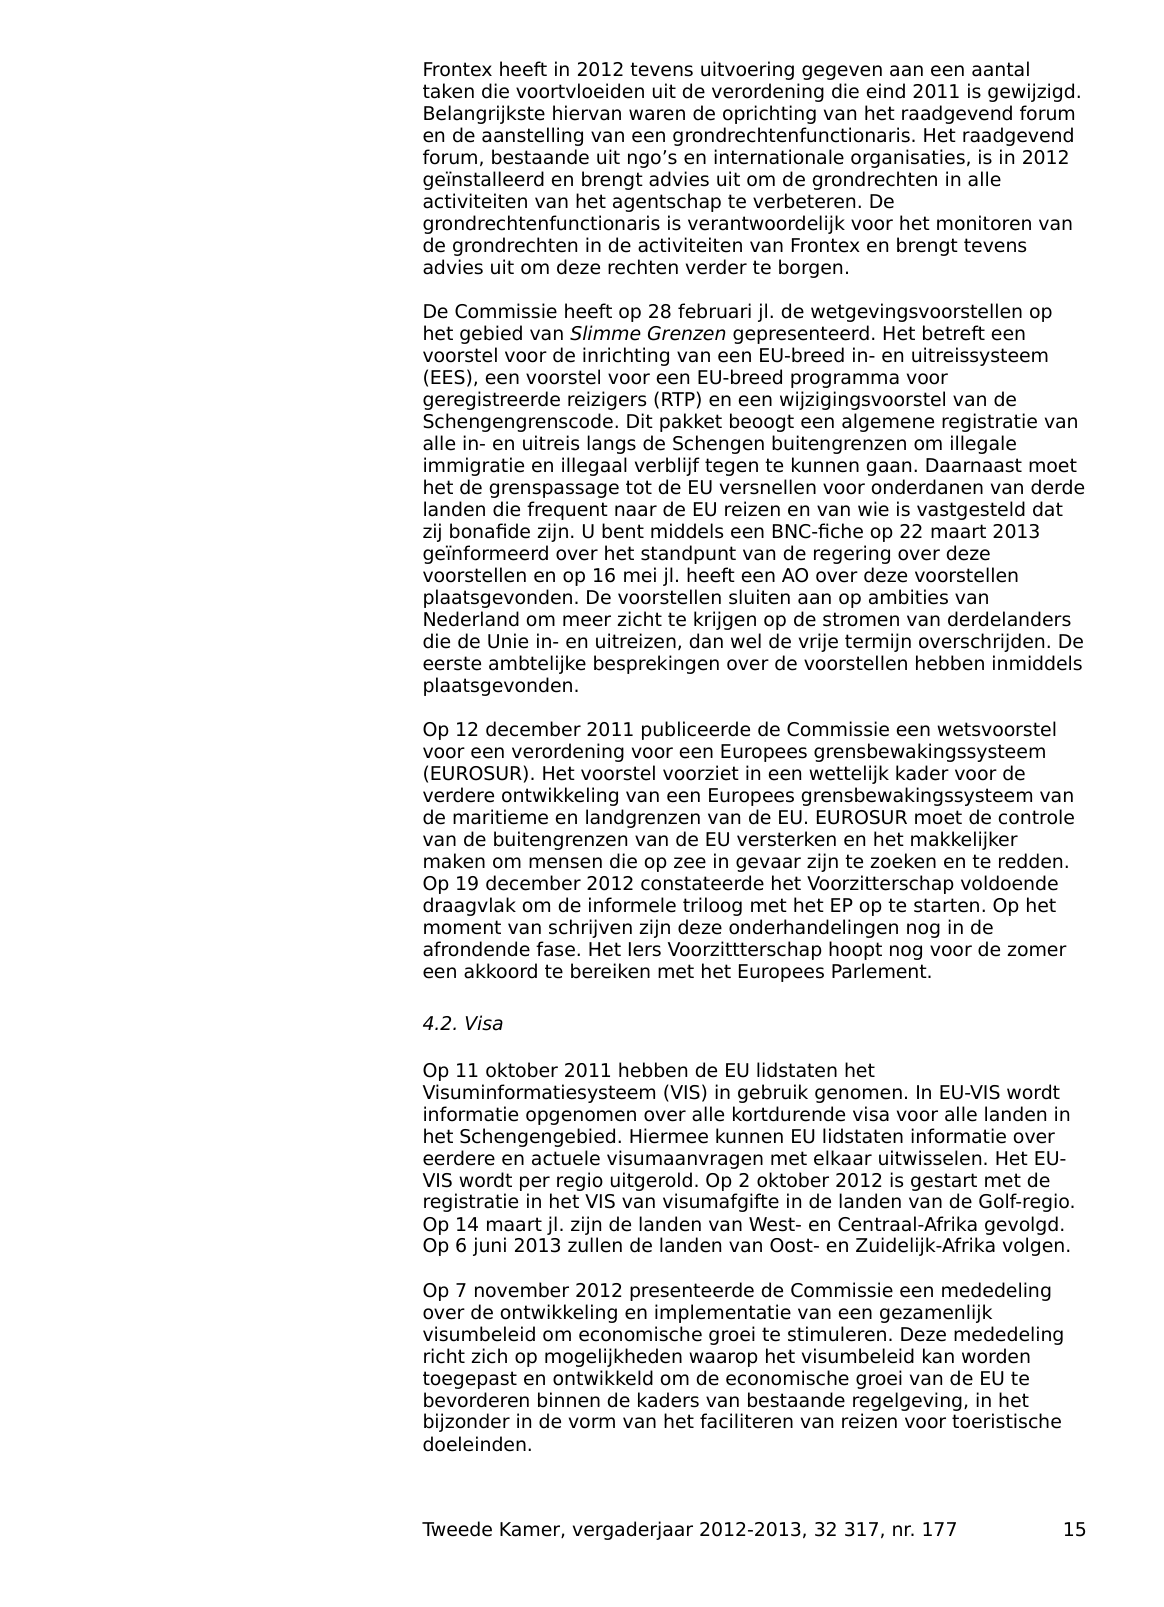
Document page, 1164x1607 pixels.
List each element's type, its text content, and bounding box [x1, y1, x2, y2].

text De Commissie heeft op 28 februari jl. de wetgevingsvoorstellen op het gebied van Slimme Grenzen gepresenteerd. Het betreft een voorstel voor de inrichting van een EU-breed in- en uitreissysteem (EES), een voorstel voor een EU-breed programma voor geregistreerde reizigers (RTP) en een wijzigingsvoorstel van de Schengengrenscode. Dit pakket beoogt een algemene registratie van alle in- en uitreis langs de Schengen buitengrenzen om illegale immigratie en illegaal verblijf tegen te kunnen gaan. Daarnaast moet het de grenspassage tot de EU versnellen voor onderdanen van derde landen die frequent naar de EU reizen en van wie is vastgesteld dat zij bonafide zijn. U bent middels een BNC-fiche op 22 maart 2013 geïnformeerd over het standpunt van de regering over deze voorstellen en op 16 mei jl. heeft een AO over deze voorstellen plaatsgevonden. De voorstellen sluiten aan op ambities van Nederland om meer zicht te krijgen op de stromen van derdelanders die de Unie in- en uitreizen, dan wel de vrije termijn overschrijden. De eerste ambtelijke besprekingen over de voorstellen hebben inmiddels plaatsgevonden. [422, 301, 1087, 697]
text Op 12 december 2011 publiceerde de Commissie een wetsvoorstel voor een verordening voor een Europees grensbewakingssysteem (EUROSUR). Het voorstel voorziet in een wettelijk kader voor de verdere ontwikkeling van een Europees grensbewakingssysteem van de maritieme en landgrenzen van de EU. EUROSUR moet de controle van de buitengrenzen van de EU versterken en het makkelijker maken om mensen die op zee in gevaar zijn te zoeken en te redden. Op 19 december 2012 constateerde het Voorzitterschap voldoende draagvlak om de informele triloog met het EP op te starten. Op het moment van schrijven zijn deze onderhandelingen nog in de afrondende fase. Het Iers Voorzittterschap hoopt nog voor de zomer een akkoord te bereiken met het Europees Parlement. [422, 719, 1087, 983]
text Op 11 oktober 2011 hebben de EU lidstaten het Visuminformatiesysteem (VIS) in gebruik genomen. In EU-VIS wordt informatie opgenomen over alle kortdurende visa voor alle landen in het Schengengebied. Hiermee kunnen EU lidstaten informatie over eerdere en actuele visumaanvragen met elkaar uitwisselen. Het EU-VIS wordt per regio uitgerold. Op 2 oktober 2012 is gestart met de registratie in het VIS van visumafgifte in de landen van de Golf-regio. Op 14 maart jl. zijn de landen van West- en Centraal-Afrika gevolgd. Op 6 juni 2013 zullen de landen van Oost- en Zuidelijk-Afrika volgen. [422, 1059, 1087, 1257]
subtitle 4.2. Visa [422, 1013, 1087, 1034]
text Frontex heeft in 2012 tevens uitvoering gegeven aan een aantal taken die voortvloeiden uit de verordening die eind 2011 is gewijzigd. Belangrijkste hiervan waren de oprichting van het raadgevend forum en de aanstelling van een grondrechtenfunctionaris. Het raadgevend forum, bestaande uit ngo’s en internationale organisaties, is in 2012 geïnstalleerd en brengt advies uit om de grondrechten in alle activiteiten van het agentschap te verbeteren. De grondrechtenfunctionaris is verantwoordelijk voor het monitoren van de grondrechten in de activiteiten van Frontex en brengt tevens advies uit om deze rechten verder te borgen. [422, 59, 1087, 279]
text Op 7 november 2012 presenteerde de Commissie een mededeling over de ontwikkeling en implementatie van een gezamenlijk visumbeleid om economische groei te stimuleren. Deze mededeling richt zich op mogelijkheden waarop het visumbeleid kan worden toegepast en ontwikkeld om de economische groei van de EU te bevorderen binnen de kaders van bestaande regelgeving, in het bijzonder in de vorm van het faciliteren van reizen voor toeristische doeleinden. [422, 1279, 1087, 1455]
